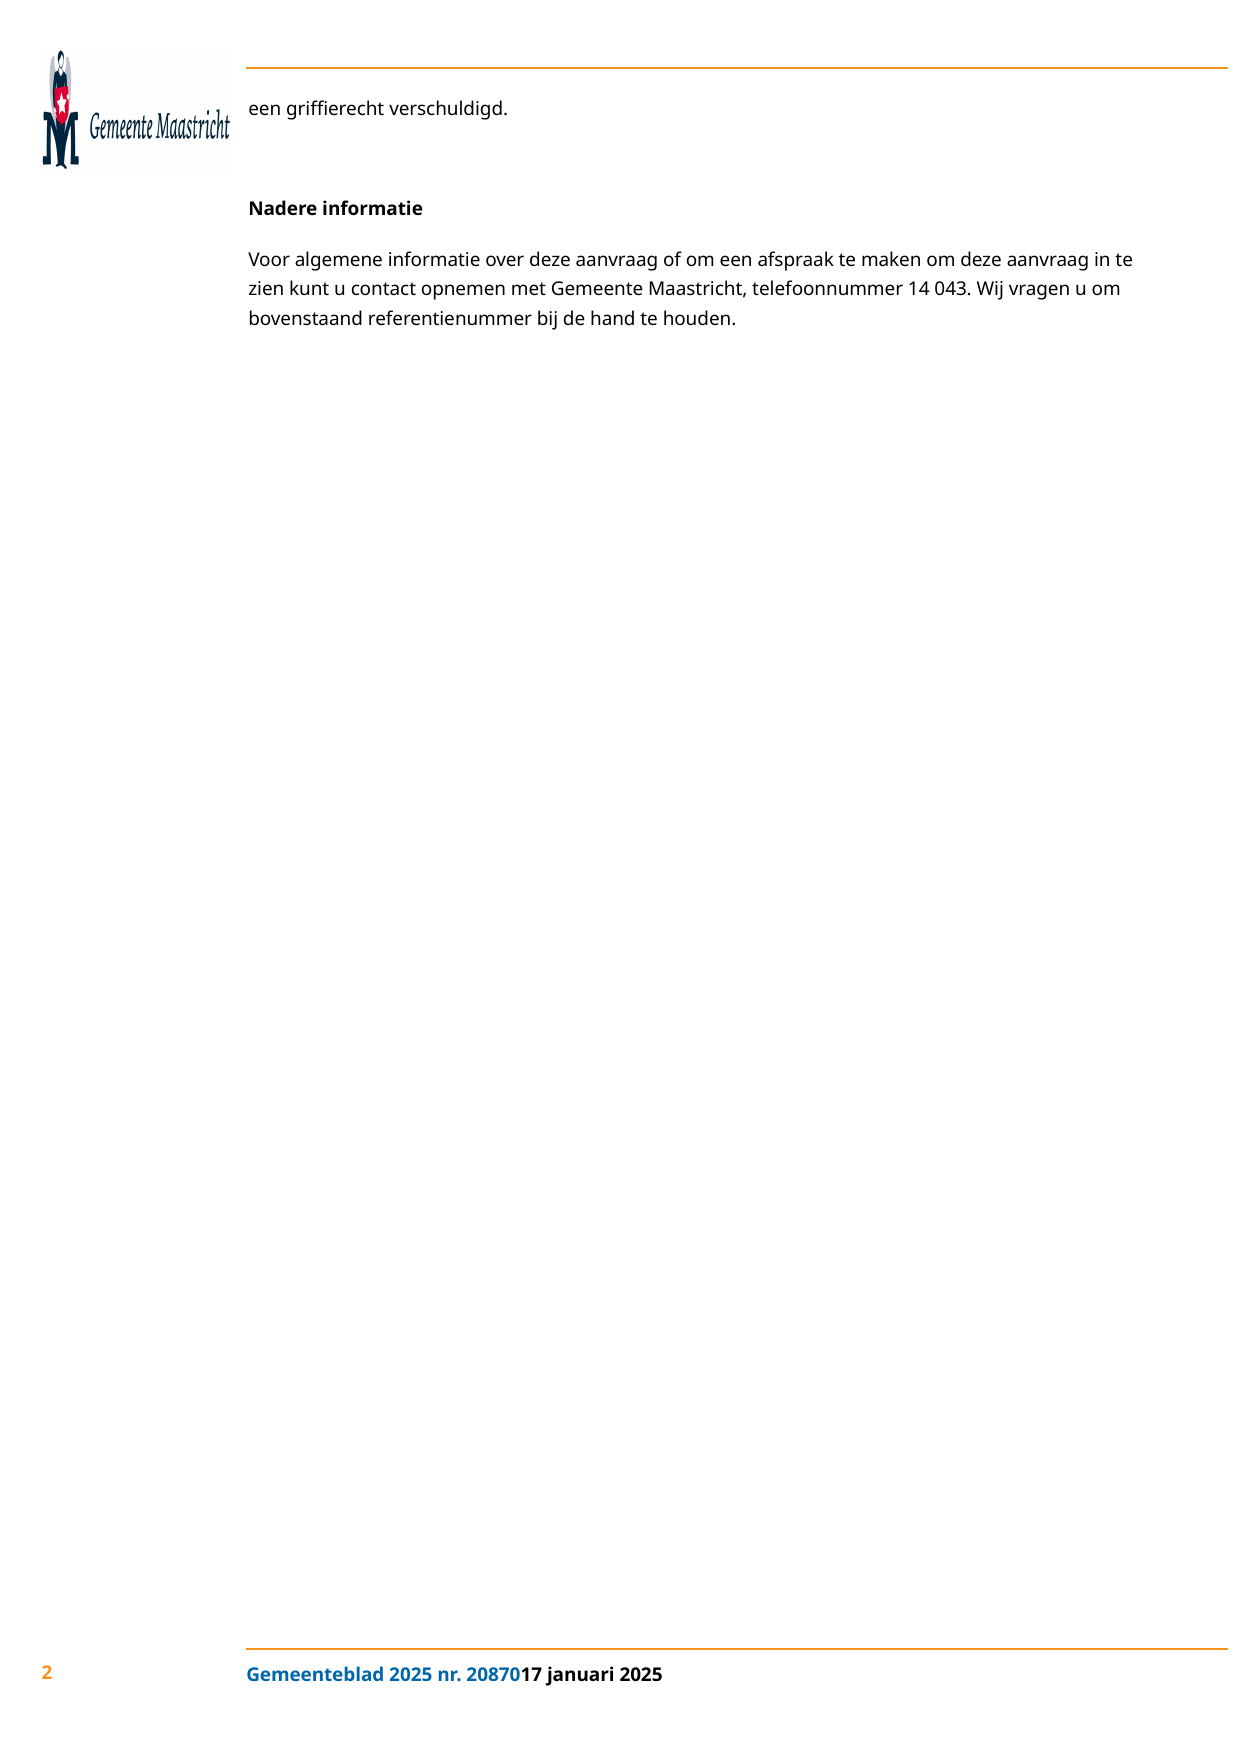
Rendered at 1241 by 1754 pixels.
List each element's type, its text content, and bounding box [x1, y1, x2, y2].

text Voor algemene informatie over deze aanvraag of om een afspraak te maken om deze aanvraag in te zien kunt u contact opnemen met Gemeente Maastricht, telefoonnummer 14 043. Wij vragen u om bovenstaand referentienummer bij de hand te houden. [248, 246, 1152, 331]
text een griffierecht verschuldigd. [248, 95, 1152, 121]
text Nadere informatie [248, 196, 1152, 221]
picture [41, 47, 231, 172]
